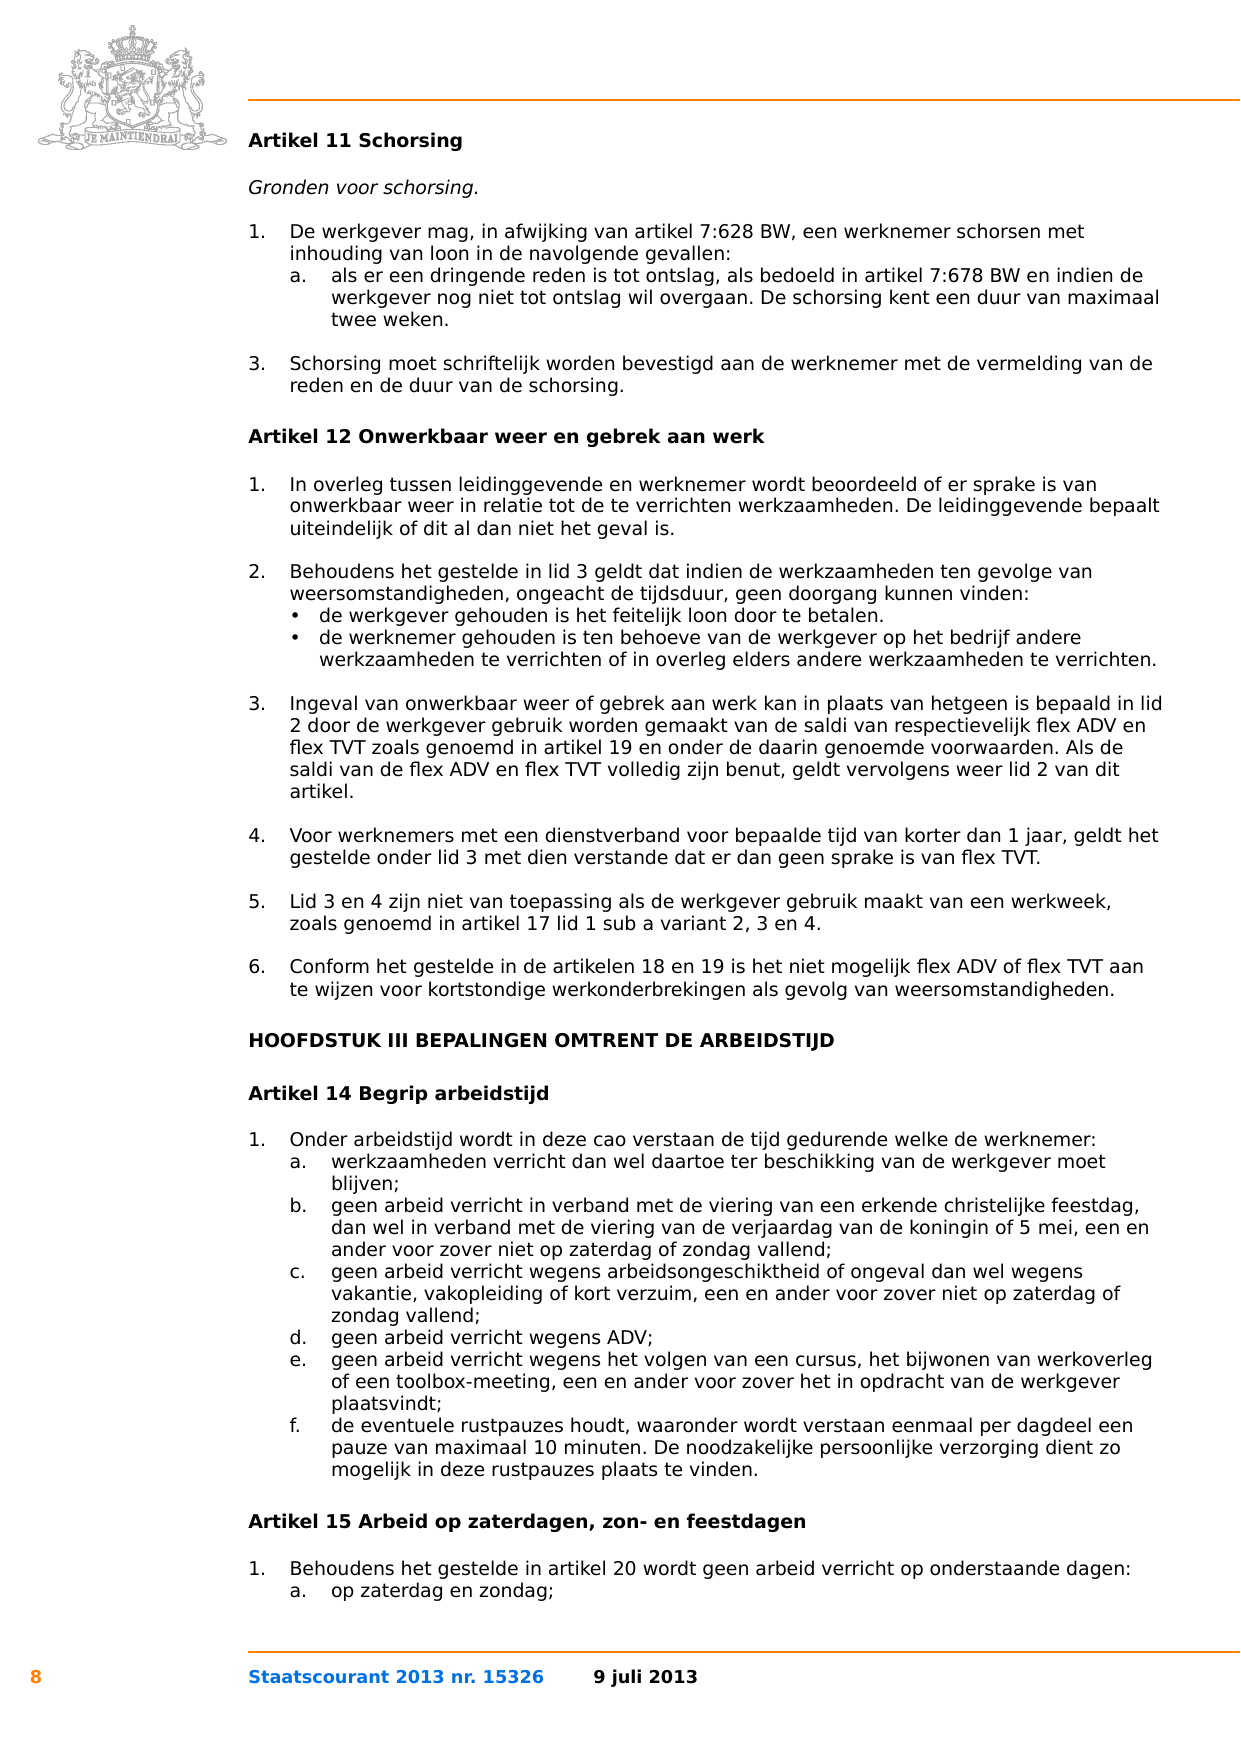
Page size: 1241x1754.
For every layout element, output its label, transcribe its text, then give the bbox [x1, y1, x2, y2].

subtitle Artikel 15 Arbeid op zaterdagen, zon- en feestdagen [248, 1511, 1163, 1533]
text 1. Onder arbeidstijd wordt in deze cao verstaan de tijd gedurende welke de werknemer: [248, 1129, 1163, 1151]
text 5. Lid 3 en 4 zijn niet van toepassing als de werkgever gebruik maakt van een werkweek, zoals genoemd in artikel 17 lid 1 sub a variant 2, 3 en 4. [248, 891, 1163, 934]
text • de werkgever gehouden is het feitelijk loon door te betalen. [289, 605, 1163, 627]
text 1. Behoudens het gestelde in artikel 20 wordt geen arbeid verricht op onderstaande dagen: [248, 1558, 1163, 1580]
subtitle HOOFDSTUK III BEPALINGEN OMTRENT DE ARBEIDSTIJD [248, 1030, 1163, 1052]
text b. geen arbeid verricht in verband met de viering van een erkende christelijke feestdag, dan wel in verband met de viering van de verjaardag van de koningin of 5 mei, een en ander voor zover niet op zaterdag of zondag vallend; [289, 1195, 1163, 1261]
text 3. Ingeval van onwerkbaar weer of gebrek aan werk kan in plaats van hetgeen is bepaald in lid 2 door de werkgever gebruik worden gemaakt van de saldi van respectievelijk flex ADV en flex TVT zoals genoemd in artikel 19 en onder de daarin genoemde voorwaarden. Als de saldi van de flex ADV en flex TVT volledig zijn benut, geldt vervolgens weer lid 2 van dit artikel. [248, 693, 1163, 803]
text d. geen arbeid verricht wegens ADV; [289, 1327, 1163, 1349]
text 4. Voor werknemers met een dienstverband voor bepaalde tijd van korter dan 1 jaar, geldt het gestelde onder lid 3 met dien verstande dat er dan geen sprake is van flex TVT. [248, 825, 1163, 869]
text f. de eventuele rustpauzes houdt, waaronder wordt verstaan eenmaal per dagdeel een pauze van maximaal 10 minuten. De noodzakelijke persoonlijke verzorging dient zo mogelijk in deze rustpauzes plaats te vinden. [289, 1415, 1163, 1481]
text 1. De werkgever mag, in afwijking van artikel 7:628 BW, een werknemer schorsen met inhouding van loon in de navolgende gevallen: [248, 221, 1163, 265]
text 3. Schorsing moet schriftelijk worden bevestigd aan de werknemer met de vermelding van de reden en de duur van de schorsing. [248, 352, 1163, 396]
subtitle Artikel 12 Onwerkbaar weer en gebrek aan werk [248, 426, 1163, 448]
text c. geen arbeid verricht wegens arbeidsongeschiktheid of ongeval dan wel wegens vakantie, vakopleiding of kort verzuim, een en ander voor zover niet op zaterdag of zondag vallend; [289, 1261, 1163, 1327]
text a. als er een dringende reden is tot ontslag, als bedoeld in artikel 7:678 BW en indien de werkgever nog niet tot ontslag wil overgaan. De schorsing kent een duur van maximaal twee weken. [289, 265, 1163, 331]
text 1. In overleg tussen leidinggevende en werknemer wordt beoordeeld of er sprake is van onwerkbaar weer in relatie tot de te verrichten werkzaamheden. De leidinggevende bepaalt uiteindelijk of dit al dan niet het geval is. [248, 473, 1163, 539]
text a. werkzaamheden verricht dan wel daartoe ter beschikking van de werkgever moet blijven; [289, 1151, 1163, 1195]
text a. op zaterdag en zondag; [289, 1580, 1163, 1602]
picture [38, 25, 227, 150]
text • de werknemer gehouden is ten behoeve van de werkgever op het bedrijf andere werkzaamheden te verrichten of in overleg elders andere werkzaamheden te verrichten. [289, 627, 1163, 671]
text 2. Behoudens het gestelde in lid 3 geldt dat indien de werkzaamheden ten gevolge van weersomstandigheden, ongeacht de tijdsduur, geen doorgang kunnen vinden: [248, 561, 1163, 605]
text 6. Conform het gestelde in de artikelen 18 en 19 is het niet mogelijk flex ADV of flex TVT aan te wijzen voor kortstondige werkonderbrekingen als gevolg van weersomstandigheden. [248, 956, 1163, 1000]
subtitle Gronden voor schorsing. [248, 177, 1163, 199]
subtitle Artikel 14 Begrip arbeidstijd [248, 1082, 1163, 1104]
text e. geen arbeid verricht wegens het volgen van een cursus, het bijwonen van werkoverleg of een toolbox-meeting, een en ander voor zover het in opdracht van de werkgever plaatsvindt; [289, 1349, 1163, 1415]
subtitle Artikel 11 Schorsing [248, 130, 1163, 152]
